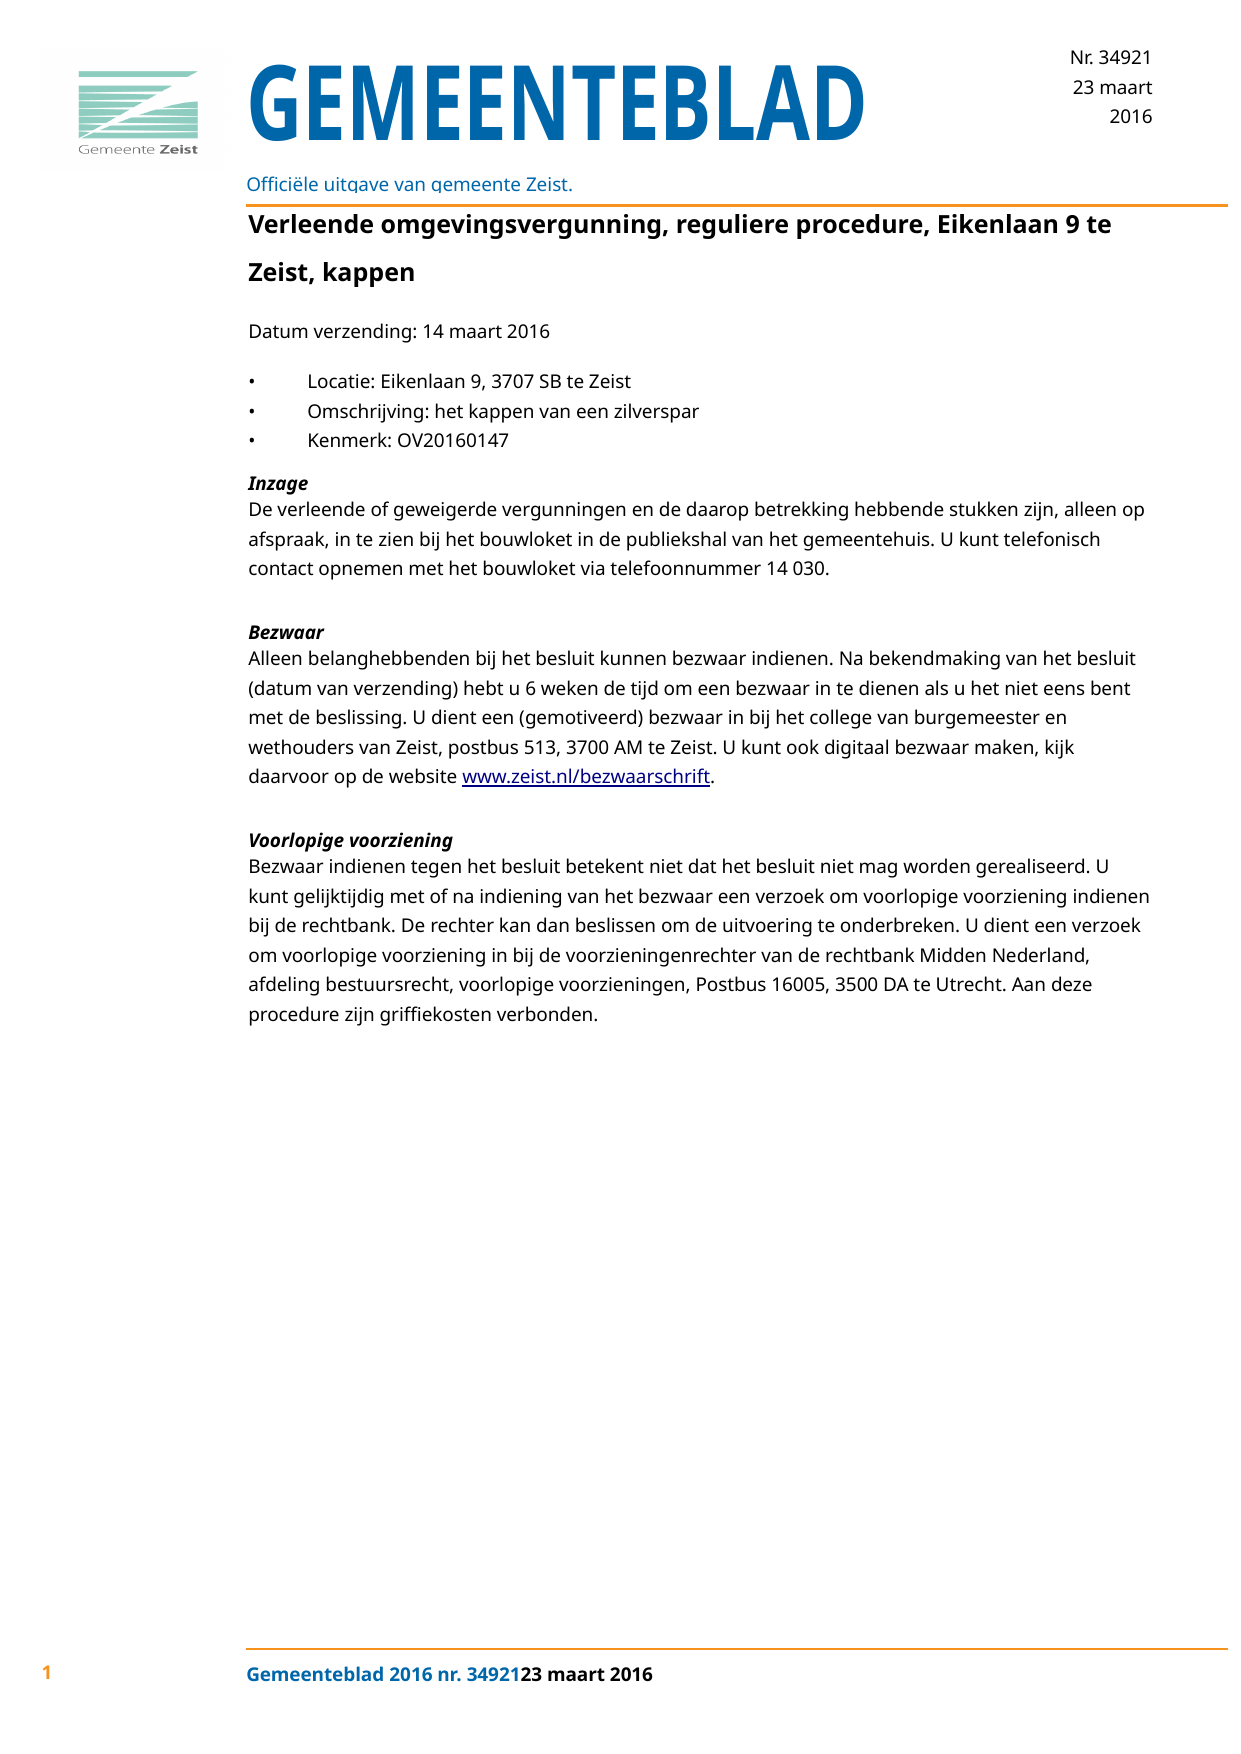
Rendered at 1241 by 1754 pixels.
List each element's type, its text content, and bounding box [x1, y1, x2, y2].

text Bezwaar [248, 619, 1152, 645]
list Kenmerk: OV20160147 [248, 427, 1152, 453]
text Verleende omgevingsvergunning, reguliere procedure, Eikenlaan 9 te Zeist, kappen [248, 207, 1152, 288]
text De verleende of geweigerde vergunningen en de daarop betrekking hebbende stukken zijn, alleen op afspraak, in te zien bij het bouwloket in de publiekshal van het gemeentehuis. U kunt telefonisch contact opnemen met het bouwloket via telefoonnummer 14 030. [248, 496, 1152, 581]
picture [41, 47, 231, 172]
list Locatie: Eikenlaan 9, 3707 SB te Zeist [248, 368, 1152, 394]
text Alleen belanghebbenden bij het besluit kunnen bezwaar indienen. Na bekendmaking van het besluit (datum van verzending) hebt u 6 weken de tijd om een bezwaar in te dienen als u het niet eens bent met de beslissing. U dient een (gemotiveerd) bezwaar in bij het college van burgemeester en wethouders van Zeist, postbus 513, 3700 AM te Zeist. U kunt ook digitaal bezwaar maken, kijk daarvoor op de website www.zeist.nl/bezwaarschrift. [248, 645, 1152, 789]
text Datum verzending: 14 maart 2016 [248, 318, 1152, 344]
text Voorlopige voorziening [248, 827, 1152, 853]
list Omschrijving: het kappen van een zilverspar [248, 398, 1152, 424]
text Bezwaar indienen tegen het besluit betekent niet dat het besluit niet mag worden gerealiseerd. U kunt gelijktijdig met of na indiening van het bezwaar een verzoek om voorlopige voorziening indienen bij de rechtbank. De rechter kan dan beslissen om de uitvoering te onderbreken. U dient een verzoek om voorlopige voorziening in bij de voorzieningenrechter van de rechtbank Midden Nederland, afdeling bestuursrecht, voorlopige voorzieningen, Postbus 16005, 3500 DA te Utrecht. Aan deze procedure zijn griffiekosten verbonden. [248, 853, 1152, 1027]
text Inzage [248, 471, 1152, 496]
